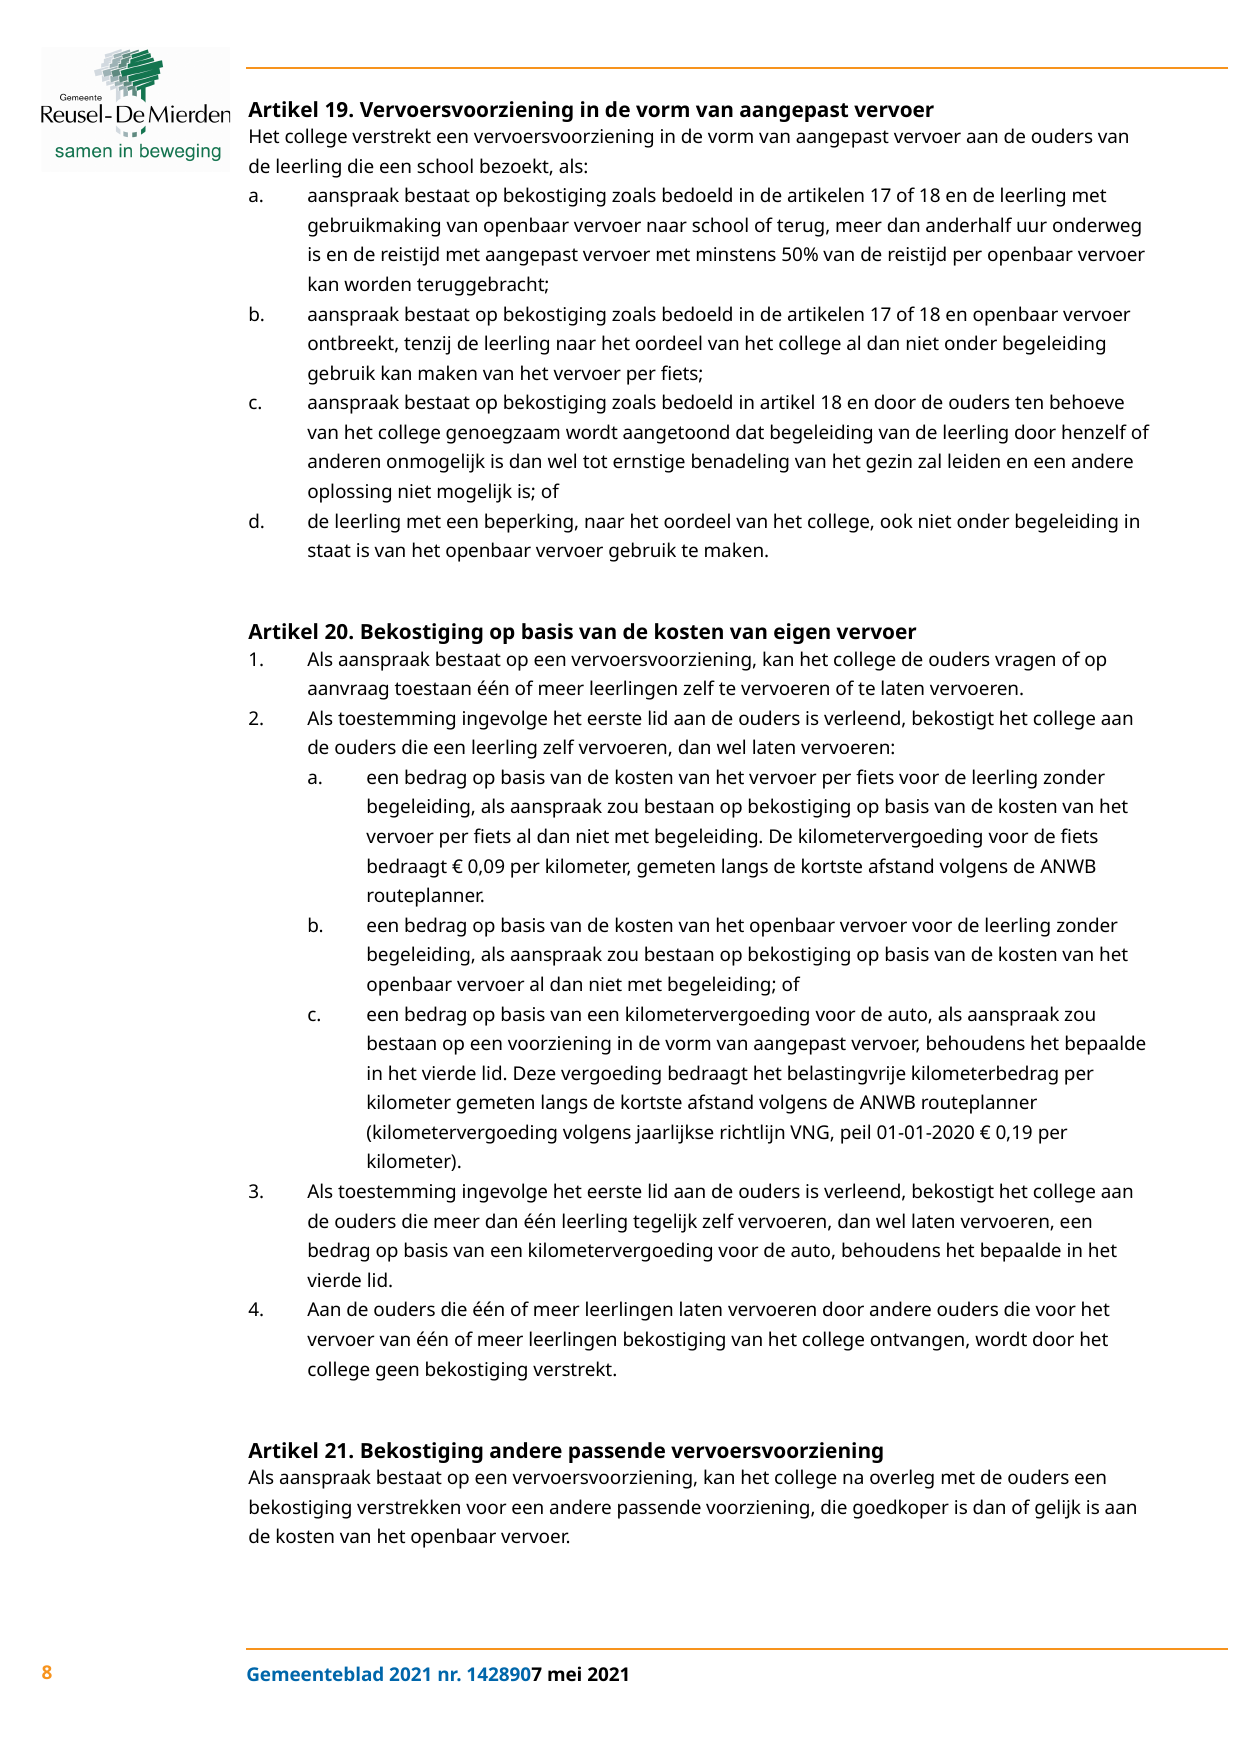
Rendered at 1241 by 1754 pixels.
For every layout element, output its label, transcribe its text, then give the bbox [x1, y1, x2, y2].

text Artikel 21. Bekostiging andere passende vervoersvoorziening [248, 1436, 1152, 1464]
list een bedrag op basis van de kosten van het vervoer per fiets voor de leerling zonder begeleiding, als aanspraak zou bestaan op bekostiging op basis van de kosten van het vervoer per fiets al dan niet met begeleiding. De kilometervergoeding voor de fiets bedraagt € 0,09 per kilometer, gemeten langs de kortste afstand volgens de ANWB routeplanner. [307, 764, 1152, 908]
list aanspraak bestaat op bekostiging zoals bedoeld in de artikelen 17 of 18 en de leerling met gebruikmaking van openbaar vervoer naar school of terug, meer dan anderhalf uur onderweg is en de reistijd met aangepast vervoer met minstens 50% van de reistijd per openbaar vervoer kan worden teruggebracht; [248, 182, 1152, 297]
list Als toestemming ingevolge het eerste lid aan de ouders is verleend, bekostigt het college aan de ouders die een leerling zelf vervoeren, dan wel laten vervoeren: [248, 705, 1152, 760]
list aanspraak bestaat op bekostiging zoals bedoeld in de artikelen 17 of 18 en openbaar vervoer ontbreekt, tenzij de leerling naar het oordeel van het college al dan niet onder begeleiding gebruik kan maken van het vervoer per fiets; [248, 301, 1152, 386]
list aanspraak bestaat op bekostiging zoals bedoeld in artikel 18 en door de ouders ten behoeve van het college genoegzaam wordt aangetoond dat begeleiding van de leerling door henzelf of anderen onmogelijk is dan wel tot ernstige benadeling van het gezin zal leiden en een andere oplossing niet mogelijk is; of [248, 389, 1152, 504]
list een bedrag op basis van de kosten van het openbaar vervoer voor de leerling zonder begeleiding, als aanspraak zou bestaan op bekostiging op basis van de kosten van het openbaar vervoer al dan niet met begeleiding; of [307, 912, 1152, 997]
text Als aanspraak bestaat op een vervoersvoorziening, kan het college na overleg met de ouders een bekostiging verstrekken voor een andere passende voorziening, die goedkoper is dan of gelijk is aan de kosten van het openbaar vervoer. [248, 1464, 1152, 1549]
list een bedrag op basis van een kilometervergoeding voor de auto, als aanspraak zou bestaan op een voorziening in de vorm van aangepast vervoer, behoudens het bepaalde in het vierde lid. Deze vergoeding bedraagt het belastingvrije kilometerbedrag per kilometer gemeten langs de kortste afstand volgens de ANWB routeplanner (kilometervergoeding volgens jaarlijkse richtlijn VNG, peil 01-01-2020 € 0,19 per kilometer). [307, 1001, 1152, 1174]
picture [41, 47, 231, 172]
text Het college verstrekt een vervoersvoorziening in de vorm van aangepast vervoer aan de ouders van de leerling die een school bezoekt, als: [248, 123, 1152, 178]
list Als aanspraak bestaat op een vervoersvoorziening, kan het college de ouders vragen of op aanvraag toestaan één of meer leerlingen zelf te vervoeren of te laten vervoeren. [248, 646, 1152, 701]
list Aan de ouders die één of meer leerlingen laten vervoeren door andere ouders die voor het vervoer van één of meer leerlingen bekostiging van het college ontvangen, wordt door het college geen bekostiging verstrekt. [248, 1297, 1152, 1382]
list Als toestemming ingevolge het eerste lid aan de ouders is verleend, bekostigt het college aan de ouders die meer dan één leerling tegelijk zelf vervoeren, dan wel laten vervoeren, een bedrag op basis van een kilometervergoeding voor de auto, behoudens het bepaalde in het vierde lid. [248, 1178, 1152, 1293]
list de leerling met een beperking, naar het oordeel van het college, ook niet onder begeleiding in staat is van het openbaar vervoer gebruik te maken. [248, 508, 1152, 563]
text Artikel 19. Vervoersvoorziening in de vorm van aangepast vervoer [248, 95, 1152, 123]
text Artikel 20. Bekostiging op basis van de kosten van eigen vervoer [248, 617, 1152, 646]
